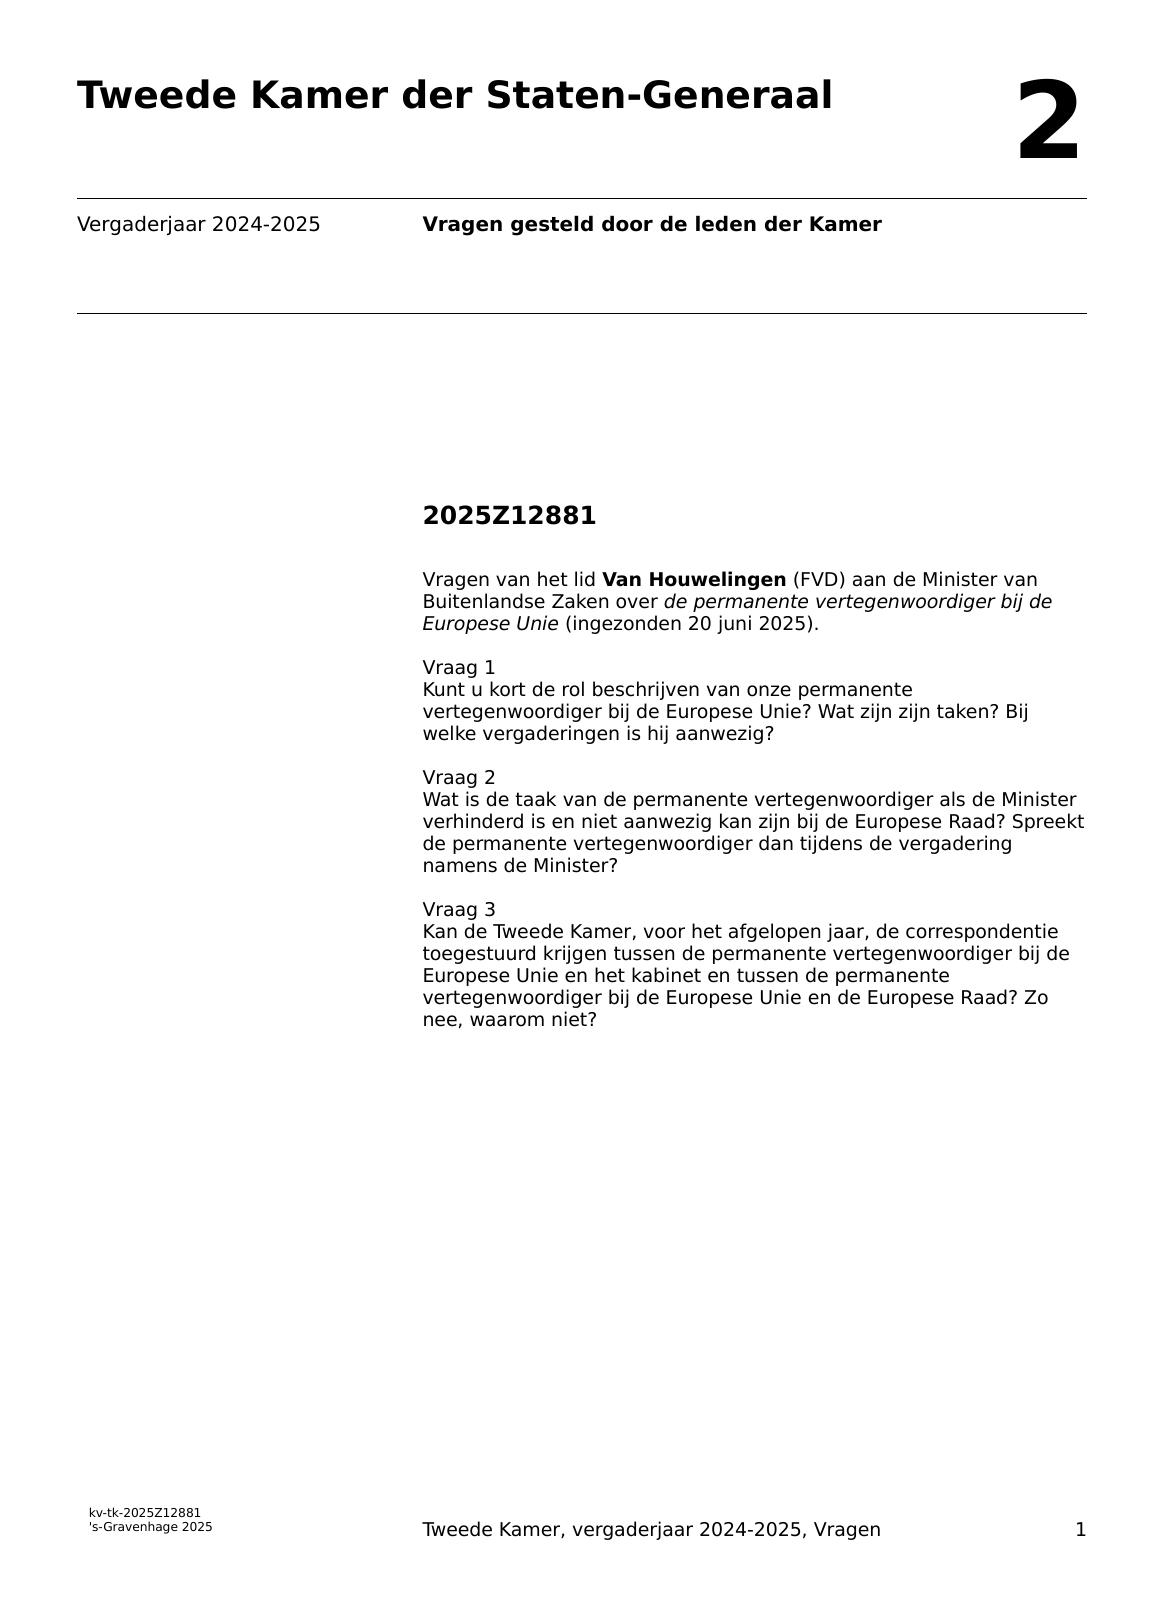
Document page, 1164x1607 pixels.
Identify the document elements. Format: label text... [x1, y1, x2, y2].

text 's-Gravenhage 2025 [88, 1520, 323, 1534]
text 2025Z12881 [422, 501, 1087, 531]
text Wat is de taak van de permanente vertegenwoordiger als de Minister verhinderd is en niet aanwezig kan zijn bij de Europese Raad? Spreekt de permanente vertegenwoordiger dan tijdens de vergadering namens de Minister? [422, 789, 1087, 877]
text Vraag 1 [422, 657, 1087, 679]
text Vraag 3 [422, 899, 1087, 921]
text kv-tk-2025Z12881 [88, 1506, 323, 1520]
text Kan de Tweede Kamer, voor het afgelopen jaar, de correspondentie toegestuurd krijgen tussen de permanente vertegenwoordiger bij de Europese Unie en het kabinet en tussen de permanente vertegenwoordiger bij de Europese Unie en de Europese Raad? Zo nee, waarom niet? [422, 921, 1087, 1031]
table_header Tweede Kamer der Staten-Generaal [77, 59, 886, 198]
text Vragen van het lid Van Houwelingen (FVD) aan de Minister van Buitenlandse Zaken over de permanente vertegenwoordiger bij de Europese Unie (ingezonden 20 juni 2025). [422, 569, 1087, 635]
table_cell Vergaderjaar 2024-2025 [77, 199, 422, 313]
table_cell Vragen gesteld door de leden der Kamer [422, 199, 1087, 313]
text Vraag 2 [422, 767, 1087, 789]
table_header 2 [886, 59, 1087, 198]
text Kunt u kort de rol beschrijven van onze permanente vertegenwoordiger bij de Europese Unie? Wat zijn zijn taken? Bij welke vergaderingen is hij aanwezig? [422, 679, 1087, 745]
